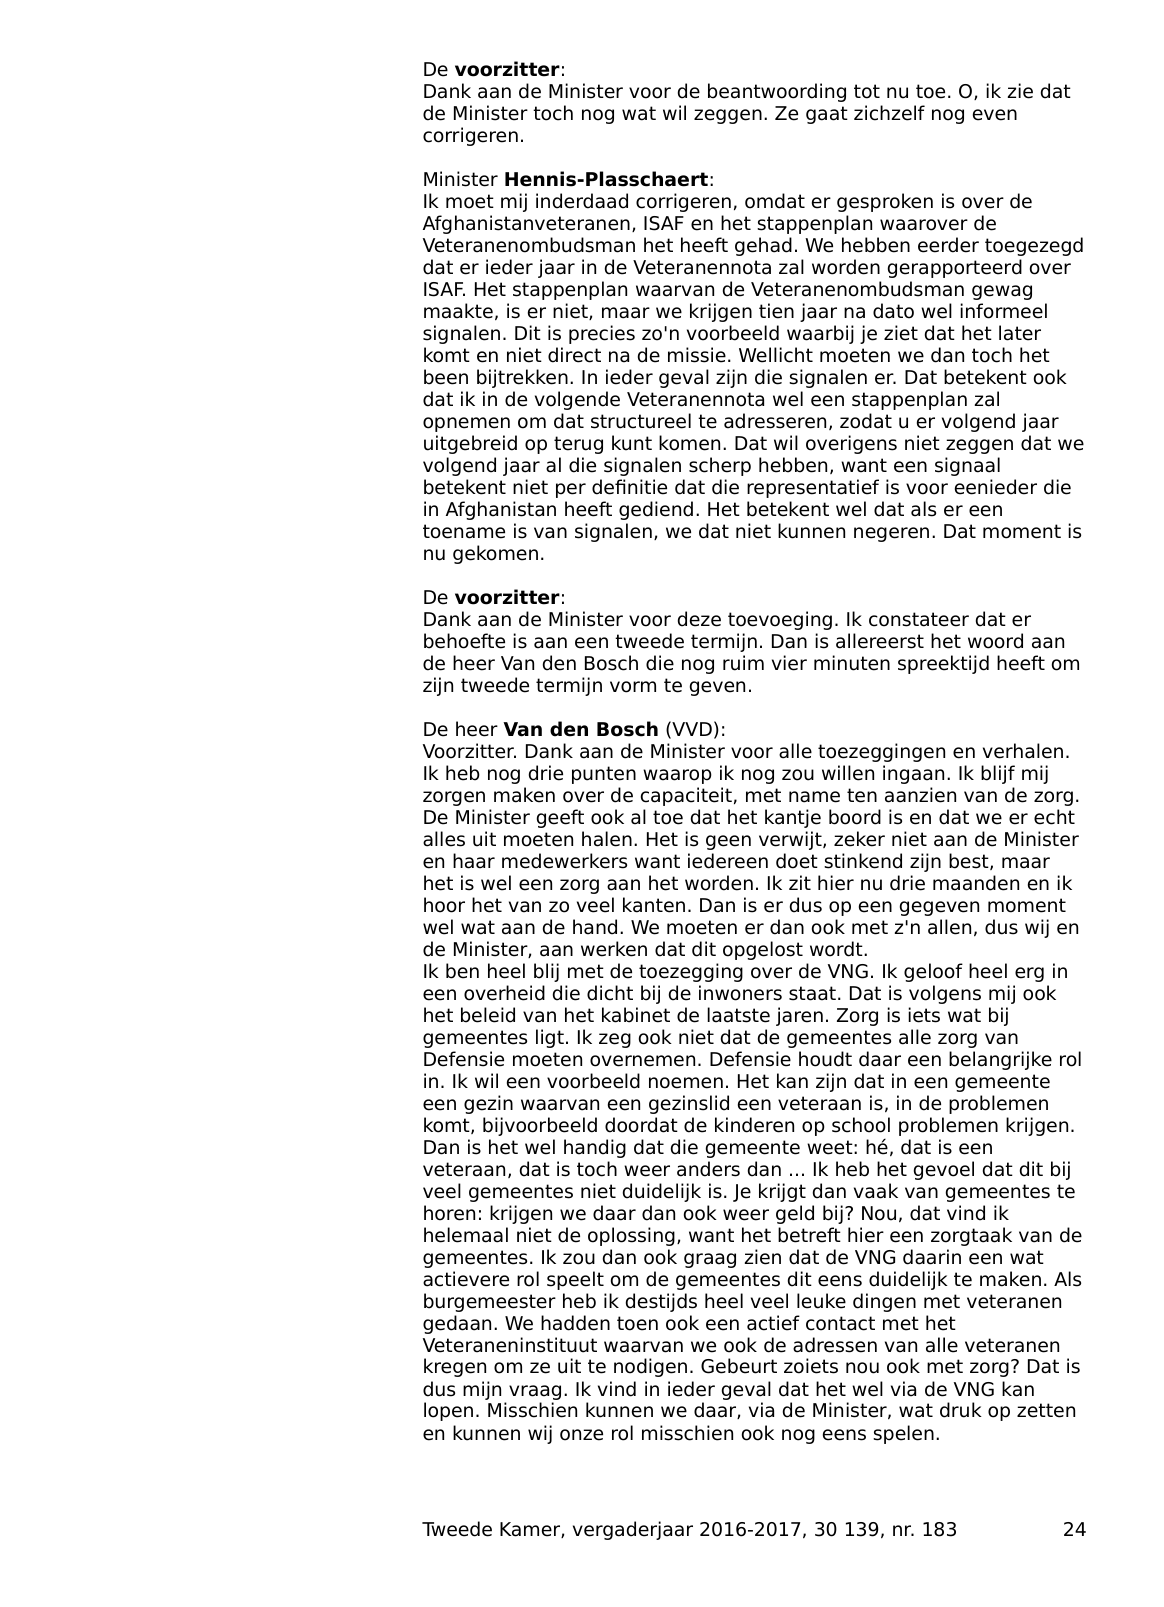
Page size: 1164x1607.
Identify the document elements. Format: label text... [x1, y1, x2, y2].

text Minister Hennis-Plasschaert: [422, 169, 1087, 191]
text Ik moet mij inderdaad corrigeren, omdat er gesproken is over de Afghanistanveteranen, ISAF en het stappenplan waarover de Veteranenombudsman het heeft gehad. We hebben eerder toegezegd dat er ieder jaar in de Veteranennota zal worden gerapporteerd over ISAF. Het stappenplan waarvan de Veteranenombudsman gewag maakte, is er niet, maar we krijgen tien jaar na dato wel informeel signalen. Dit is precies zo'n voorbeeld waarbij je ziet dat het later komt en niet direct na de missie. Wellicht moeten we dan toch het been bijtrekken. In ieder geval zijn die signalen er. Dat betekent ook dat ik in de volgende Veteranennota wel een stappenplan zal opnemen om dat structureel te adresseren, zodat u er volgend jaar uitgebreid op terug kunt komen. Dat wil overigens niet zeggen dat we volgend jaar al die signalen scherp hebben, want een signaal betekent niet per definitie dat die representatief is voor eenieder die in Afghanistan heeft gediend. Het betekent wel dat als er een toename is van signalen, we dat niet kunnen negeren. Dat moment is nu gekomen. [422, 191, 1087, 565]
text Dank aan de Minister voor de beantwoording tot nu toe. O, ik zie dat de Minister toch nog wat wil zeggen. Ze gaat zichzelf nog even corrigeren. [422, 81, 1087, 147]
text De voorzitter: [422, 59, 1087, 81]
text De heer Van den Bosch (VVD): [422, 719, 1087, 741]
text Ik ben heel blij met de toezegging over de VNG. Ik geloof heel erg in een overheid die dicht bij de inwoners staat. Dat is volgens mij ook het beleid van het kabinet de laatste jaren. Zorg is iets wat bij gemeentes ligt. Ik zeg ook niet dat de gemeentes alle zorg van Defensie moeten overnemen. Defensie houdt daar een belangrijke rol in. Ik wil een voorbeeld noemen. Het kan zijn dat in een gemeente een gezin waarvan een gezinslid een veteraan is, in de problemen komt, bijvoorbeeld doordat de kinderen op school problemen krijgen. Dan is het wel handig dat die gemeente weet: hé, dat is een veteraan, dat is toch weer anders dan ... Ik heb het gevoel dat dit bij veel gemeentes niet duidelijk is. Je krijgt dan vaak van gemeentes te horen: krijgen we daar dan ook weer geld bij? Nou, dat vind ik helemaal niet de oplossing, want het betreft hier een zorgtaak van de gemeentes. Ik zou dan ook graag zien dat de VNG daarin een wat actievere rol speelt om de gemeentes dit eens duidelijk te maken. Als burgemeester heb ik destijds heel veel leuke dingen met veteranen gedaan. We hadden toen ook een actief contact met het Veteraneninstituut waarvan we ook de adressen van alle veteranen kregen om ze uit te nodigen. Gebeurt zoiets nou ook met zorg? Dat is dus mijn vraag. Ik vind in ieder geval dat het wel via de VNG kan lopen. Misschien kunnen we daar, via de Minister, wat druk op zetten en kunnen wij onze rol misschien ook nog eens spelen. [422, 961, 1087, 1444]
text De voorzitter: [422, 587, 1087, 609]
text Voorzitter. Dank aan de Minister voor alle toezeggingen en verhalen. Ik heb nog drie punten waarop ik nog zou willen ingaan. Ik blijf mij zorgen maken over de capaciteit, met name ten aanzien van de zorg. De Minister geeft ook al toe dat het kantje boord is en dat we er echt alles uit moeten halen. Het is geen verwijt, zeker niet aan de Minister en haar medewerkers want iedereen doet stinkend zijn best, maar het is wel een zorg aan het worden. Ik zit hier nu drie maanden en ik hoor het van zo veel kanten. Dan is er dus op een gegeven moment wel wat aan de hand. We moeten er dan ook met z'n allen, dus wij en de Minister, aan werken dat dit opgelost wordt. [422, 741, 1087, 961]
text Dank aan de Minister voor deze toevoeging. Ik constateer dat er behoefte is aan een tweede termijn. Dan is allereerst het woord aan de heer Van den Bosch die nog ruim vier minuten spreektijd heeft om zijn tweede termijn vorm te geven. [422, 609, 1087, 697]
